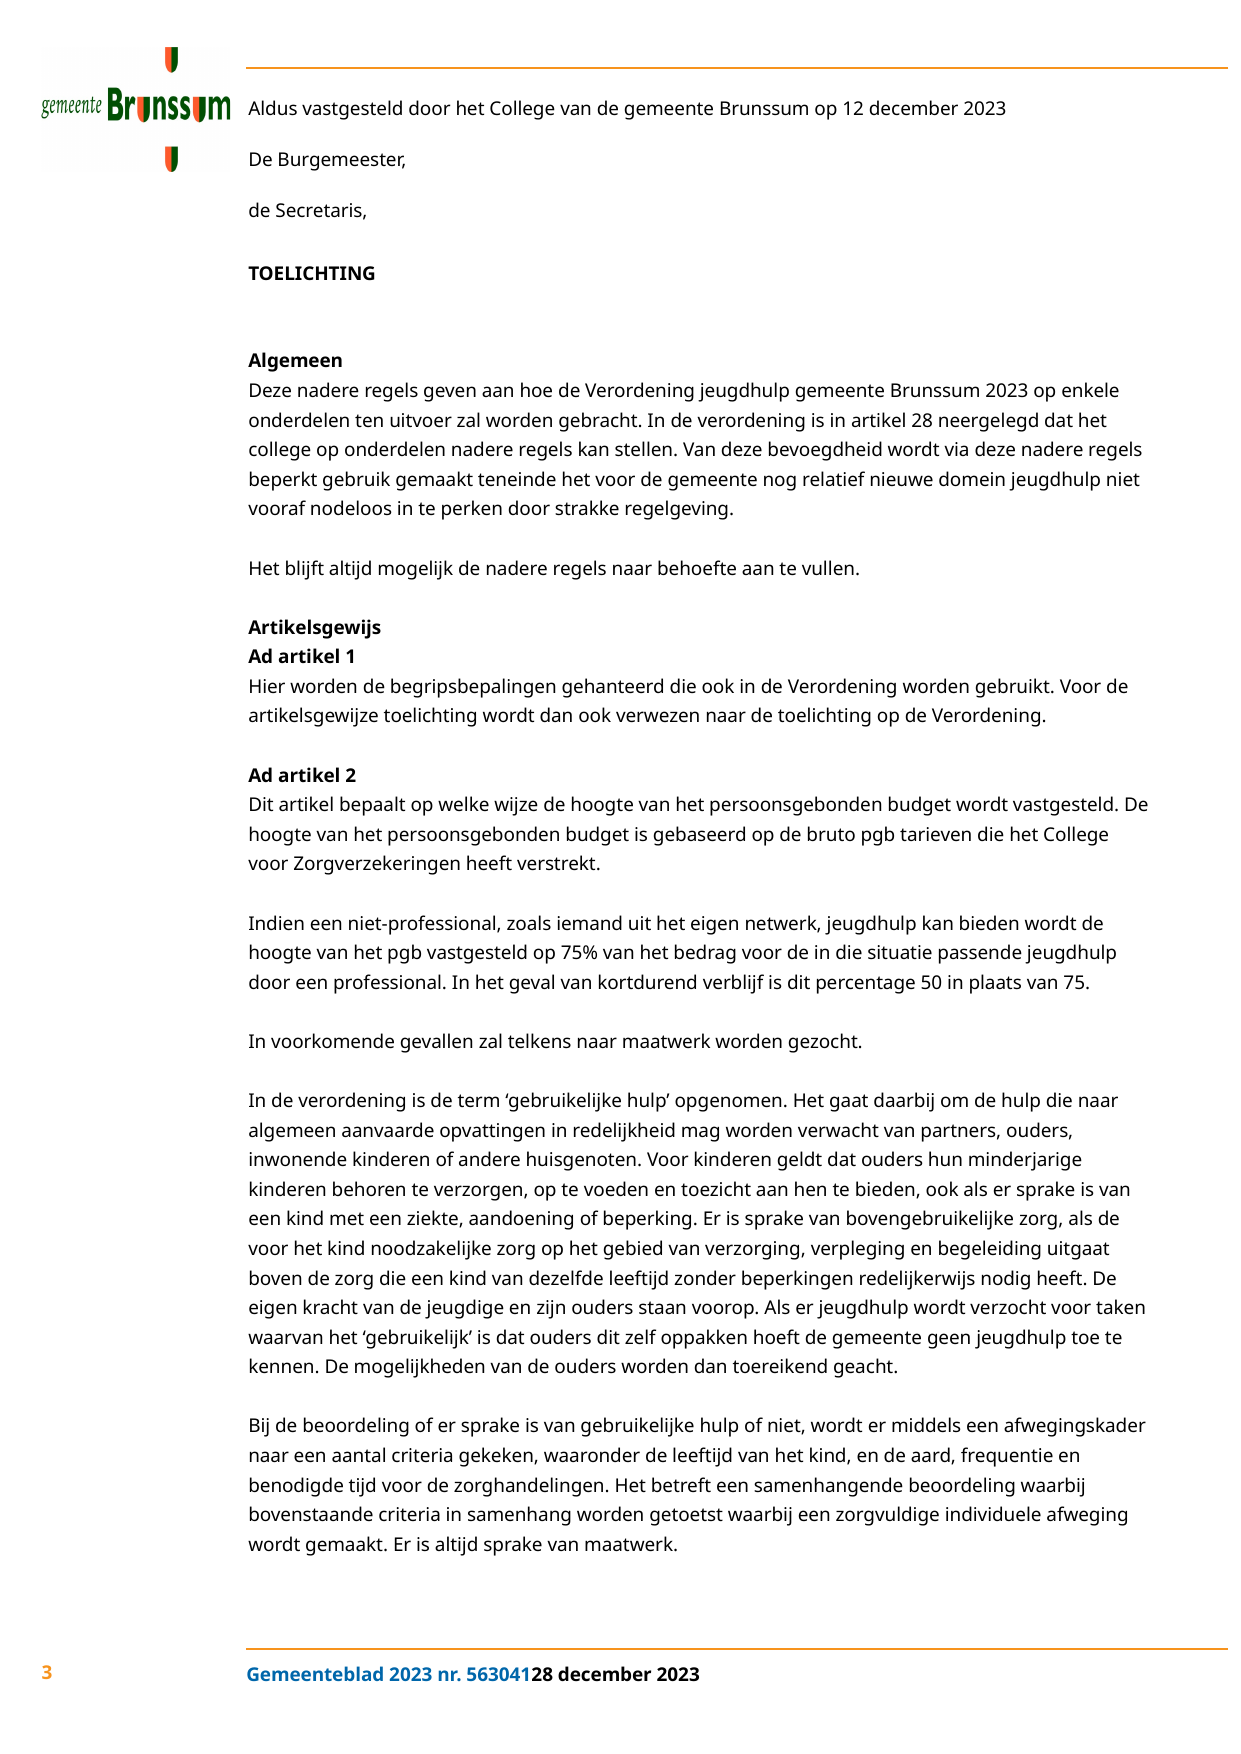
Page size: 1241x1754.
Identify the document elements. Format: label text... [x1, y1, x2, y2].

text Artikelsgewijs [248, 614, 1152, 639]
text Ad artikel 1 [248, 643, 1152, 669]
text Het blijft altijd mogelijk de nadere regels naar behoefte aan te vullen. [248, 555, 1152, 580]
text Deze nadere regels geven aan hoe de Verordening jeugdhulp gemeente Brunssum 2023 op enkele onderdelen ten uitvoer zal worden gebracht. In de verordening is in artikel 28 neergelegd dat het college op onderdelen nadere regels kan stellen. Van deze bevoegdheid wordt via deze nadere regels beperkt gebruik gemaakt teneinde het voor de gemeente nog relatief nieuwe domein jeugdhulp niet vooraf nodeloos in te perken door strakke regelgeving. [248, 377, 1152, 521]
text In voorkomende gevallen zal telkens naar maatwerk worden gezocht. [248, 1028, 1152, 1054]
text Bij de beoordeling of er sprake is van gebruikelijke hulp of niet, wordt er middels een afwegingskader naar een aantal criteria gekeken, waaronder de leeftijd van het kind, en de aard, frequentie en benodigde tijd voor de zorghandelingen. Het betreft een samenhangende beoordeling waarbij bovenstaande criteria in samenhang worden getoetst waarbij een zorgvuldige individuele afweging wordt gemaakt. Er is altijd sprake van maatwerk. [248, 1413, 1152, 1557]
text de Secretaris, [248, 198, 1152, 223]
text Hier worden de begripsbepalingen gehanteerd die ook in de Verordening worden gebruikt. Voor de artikelsgewijze toelichting wordt dan ook verwezen naar de toelichting op de Verordening. [248, 673, 1152, 728]
text TOELICHTING [248, 249, 1152, 289]
text In de verordening is de term ‘gebruikelijke hulp’ opgenomen. Het gaat daarbij om de hulp die naar algemeen aanvaarde opvattingen in redelijkheid mag worden verwacht van partners, ouders, inwonende kinderen of andere huisgenoten. Voor kinderen geldt dat ouders hun minderjarige kinderen behoren te verzorgen, op te voeden en toezicht aan hen te bieden, ook als er sprake is van een kind met een ziekte, aandoening of beperking. Er is sprake van bovengebruikelijke zorg, als de voor het kind noodzakelijke zorg op het gebied van verzorging, verpleging en begeleiding uitgaat boven de zorg die een kind van dezelfde leeftijd zonder beperkingen redelijkerwijs nodig heeft. De eigen kracht van de jeugdige en zijn ouders staan voorop. Als er jeugdhulp wordt verzocht voor taken waarvan het ‘gebruikelijk’ is dat ouders dit zelf oppakken hoeft de gemeente geen jeugdhulp toe te kennen. De mogelijkheden van de ouders worden dan toereikend geacht. [248, 1087, 1152, 1379]
picture [41, 47, 231, 172]
text Aldus vastgesteld door het College van de gemeente Brunssum op 12 december 2023 [248, 95, 1152, 121]
text De Burgemeester, [248, 146, 1152, 172]
text Indien een niet-professional, zoals iemand uit het eigen netwerk, jeugdhulp kan bieden wordt de hoogte van het pgb vastgesteld op 75% van het bedrag voor de in die situatie passende jeugdhulp door een professional. In het geval van kortdurend verblijf is dit percentage 50 in plaats van 75. [248, 910, 1152, 994]
text Dit artikel bepaalt op welke wijze de hoogte van het persoonsgebonden budget wordt vastgesteld. De hoogte van het persoonsgebonden budget is gebaseerd op de bruto pgb tarieven die het College voor Zorgverzekeringen heeft verstrekt. [248, 791, 1152, 876]
text Algemeen [248, 348, 1152, 373]
text Ad artikel 2 [248, 762, 1152, 787]
